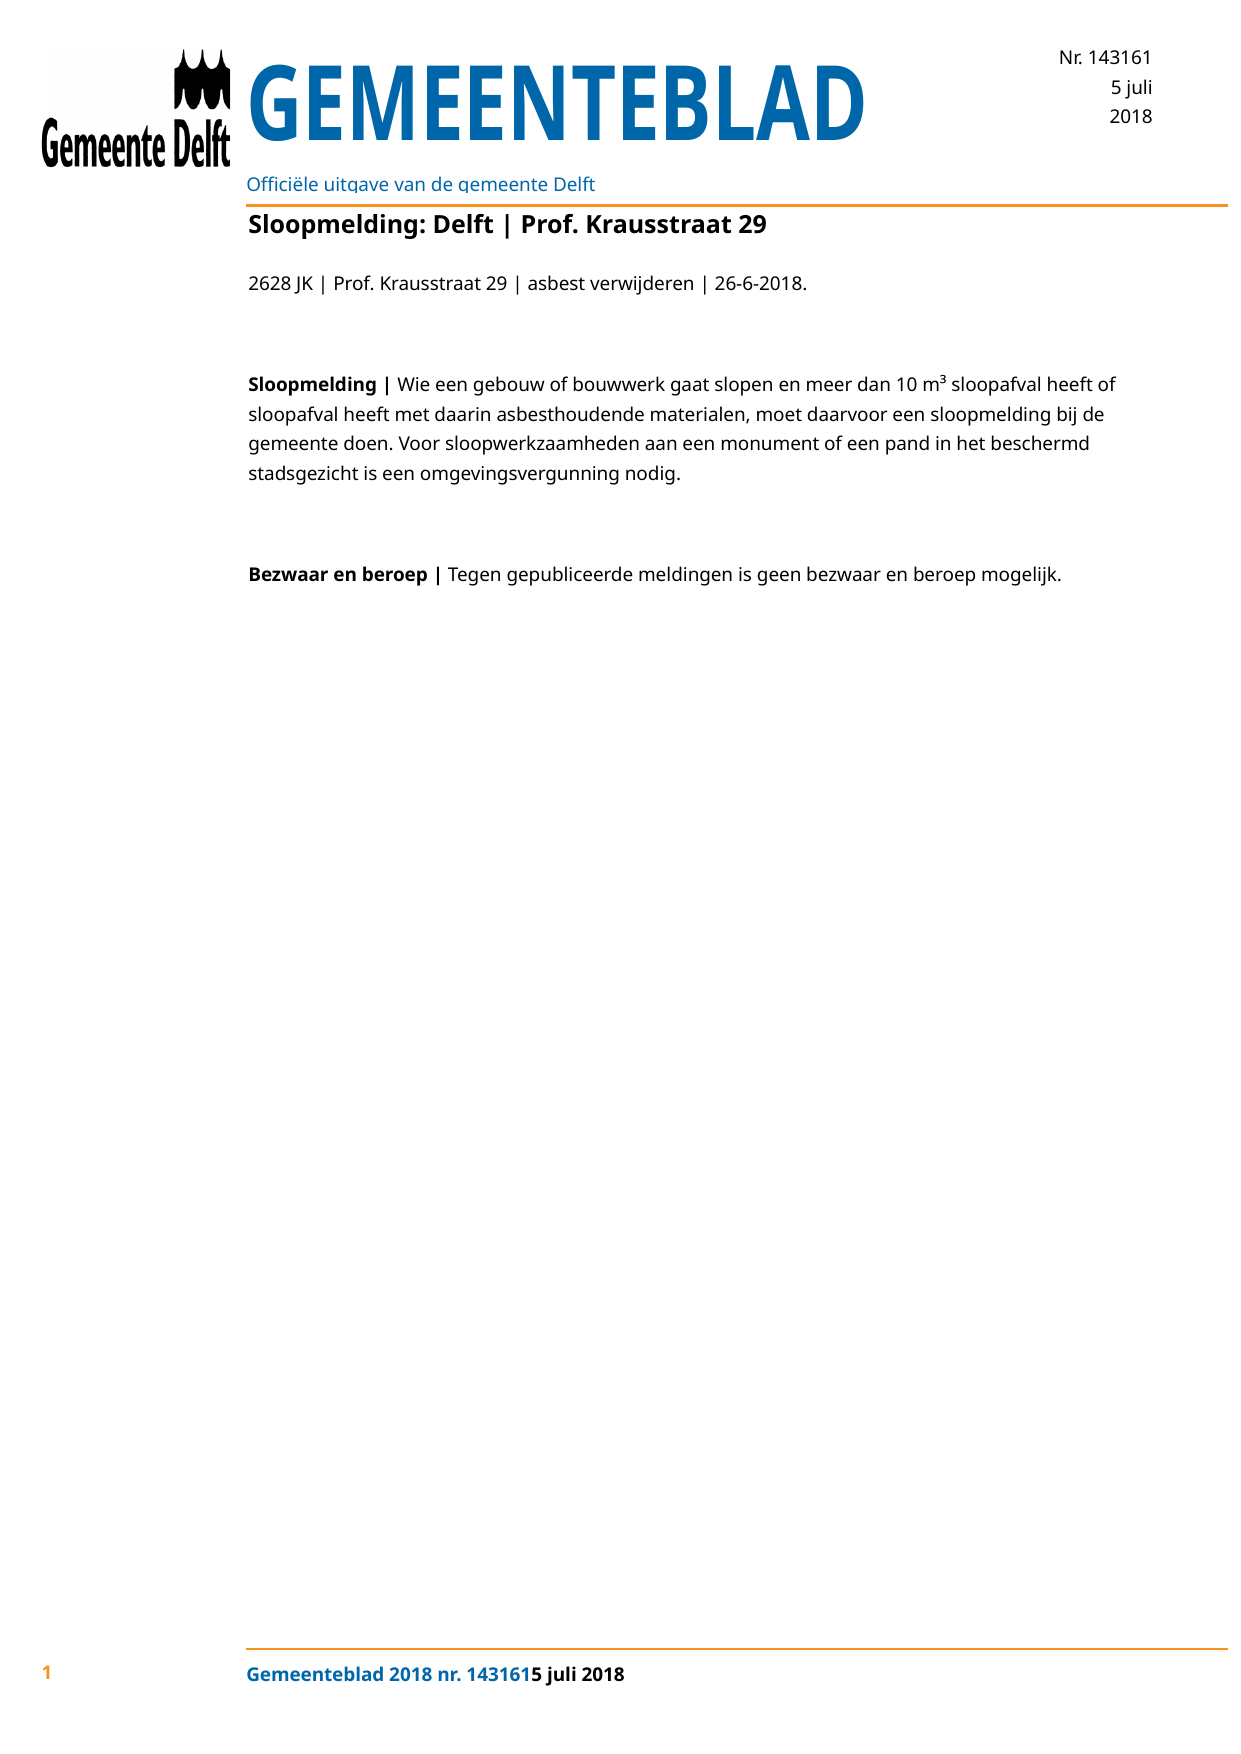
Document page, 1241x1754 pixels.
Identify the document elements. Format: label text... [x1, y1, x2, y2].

picture [41, 47, 231, 172]
text Sloopmelding | Wie een gebouw of bouwwerk gaat slopen en meer dan 10 m³ sloopafval heeft of sloopafval heeft met daarin asbesthoudende materialen, moet daarvoor een sloopmelding bij de gemeente doen. Voor sloopwerkzaamheden aan een monument of een pand in het beschermd stadsgezicht is een omgevingsvergunning nodig. [248, 371, 1152, 486]
text Sloopmelding: Delft | Prof. Krausstraat 29 [248, 207, 1152, 241]
text Bezwaar en beroep | Tegen gepubliceerde meldingen is geen bezwaar en beroep mogelijk. [248, 561, 1152, 586]
text 2628 JK | Prof. Krausstraat 29 | asbest verwijderen | 26-6-2018. [248, 270, 1152, 296]
